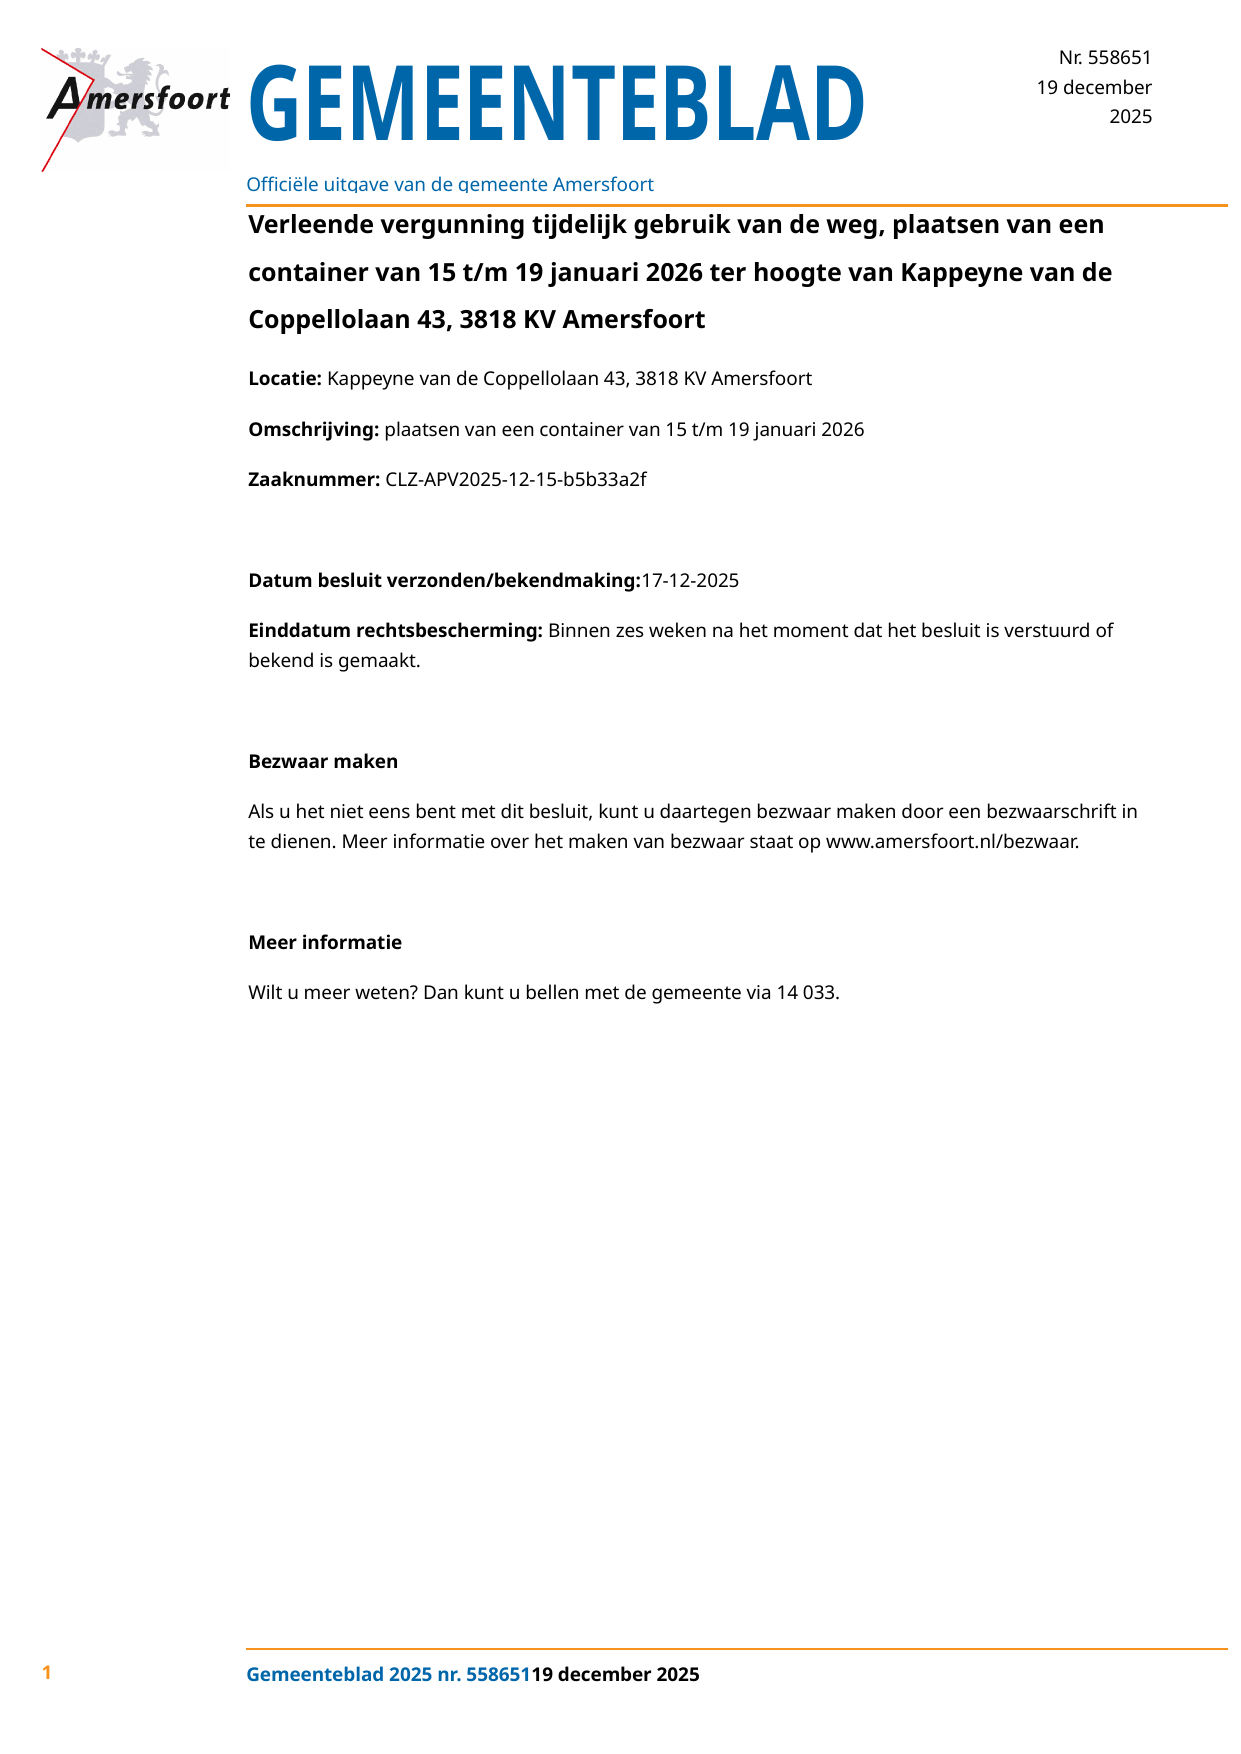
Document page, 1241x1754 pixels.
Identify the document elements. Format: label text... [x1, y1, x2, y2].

text Datum besluit verzonden/bekendmaking:17-12-2025 [248, 567, 1152, 593]
text Als u het niet eens bent met dit besluit, kunt u daartegen bezwaar maken door een bezwaarschrift in te dienen. Meer informatie over het maken van bezwaar staat op www.amersfoort.nl/bezwaar. [248, 798, 1152, 854]
text Einddatum rechtsbescherming: Binnen zes weken na het moment dat het besluit is verstuurd of bekend is gemaakt. [248, 618, 1152, 673]
text Zaaknummer: CLZ-APV2025-12-15-b5b33a2f [248, 466, 1152, 492]
text Locatie: Kappeyne van de Coppellolaan 43, 3818 KV Amersfoort [248, 366, 1152, 391]
text Meer informatie [248, 929, 1152, 954]
text Wilt u meer weten? Dan kunt u bellen met de gemeente via 14 033. [248, 979, 1152, 1005]
text Bezwaar maken [248, 748, 1152, 774]
picture [41, 47, 231, 172]
text Omschrijving: plaatsen van een container van 15 t/m 19 januari 2026 [248, 416, 1152, 442]
text Verleende vergunning tijdelijk gebruik van de weg, plaatsen van een container van 15 t/m 19 januari 2026 ter hoogte van Kappeyne van de Coppellolaan 43, 3818 KV Amersfoort [248, 207, 1152, 336]
